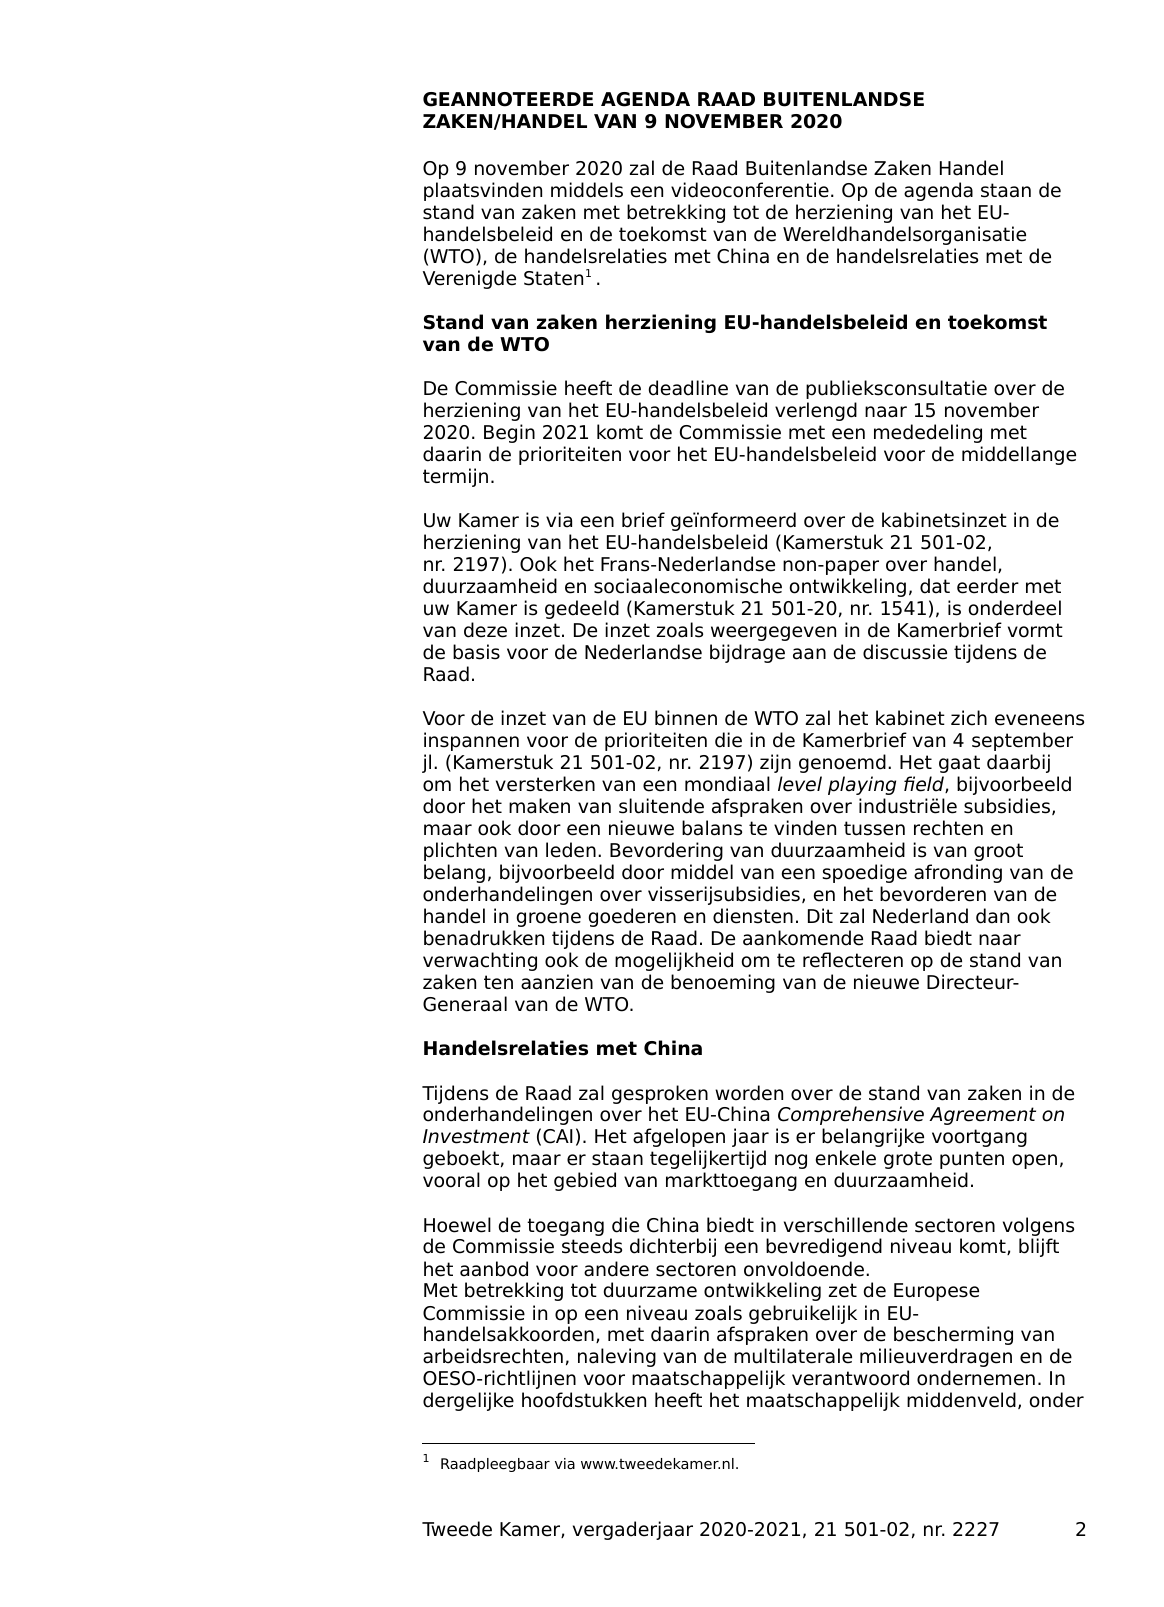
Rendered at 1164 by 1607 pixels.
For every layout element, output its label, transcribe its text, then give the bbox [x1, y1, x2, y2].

subtitle Handelsrelaties met China [422, 1038, 1087, 1060]
subtitle GEANNOTEERDE AGENDA RAAD BUITENLANDSE ZAKEN/HANDEL VAN 9 NOVEMBER 2020 [422, 89, 1087, 133]
text Op 9 november 2020 zal de Raad Buitenlandse Zaken Handel plaatsvinden middels een videoconferentie. Op de agenda staan de stand van zaken met betrekking tot de herziening van het EU-handelsbeleid en de toekomst van de Wereldhandelsorganisatie (WTO), de handelsrelaties met China en de handelsrelaties met de Verenigde Staten. [422, 158, 1087, 290]
text Voor de inzet van de EU binnen de WTO zal het kabinet zich eveneens inspannen voor de prioriteiten die in de Kamerbrief van 4 september jl. (Kamerstuk 21 501-02, nr. 2197) zijn genoemd. Het gaat daarbij om het versterken van een mondiaal level playing field, bijvoorbeeld door het maken van sluitende afspraken over industriële subsidies, maar ook door een nieuwe balans te vinden tussen rechten en plichten van leden. Bevordering van duurzaamheid is van groot belang, bijvoorbeeld door middel van een spoedige afronding van de onderhandelingen over visserijsubsidies, en het bevorderen van de handel in groene goederen en diensten. Dit zal Nederland dan ook benadrukken tijdens de Raad. De aankomende Raad biedt naar verwachting ook de mogelijkheid om te reflecteren op de stand van zaken ten aanzien van de benoeming van de nieuwe Directeur-Generaal van de WTO. [422, 708, 1087, 1016]
text Raadpleegbaar via www.tweedekamer.nl. [422, 1452, 1087, 1474]
subtitle Stand van zaken herziening EU-handelsbeleid en toekomst van de WTO [422, 312, 1087, 356]
text Met betrekking tot duurzame ontwikkeling zet de Europese Commissie in op een niveau zoals gebruikelijk in EU-handelsakkoorden, met daarin afspraken over de bescherming van arbeidsrechten, naleving van de multilaterale milieuverdragen en de OESO-richtlijnen voor maatschappelijk verantwoord ondernemen. In dergelijke hoofdstukken heeft het maatschappelijk middenveld, onder [422, 1280, 1087, 1412]
text Tijdens de Raad zal gesproken worden over de stand van zaken in de onderhandelingen over het EU-China Comprehensive Agreement on Investment (CAI). Het afgelopen jaar is er belangrijke voortgang geboekt, maar er staan tegelijkertijd nog enkele grote punten open, vooral op het gebied van markttoegang en duurzaamheid. [422, 1082, 1087, 1192]
text Hoewel de toegang die China biedt in verschillende sectoren volgens de Commissie steeds dichterbij een bevredigend niveau komt, blijft het aanbod voor andere sectoren onvoldoende. [422, 1214, 1087, 1280]
text Uw Kamer is via een brief geïnformeerd over de kabinetsinzet in de herziening van het EU-handelsbeleid (Kamerstuk 21 501-02, nr. 2197). Ook het Frans-Nederlandse non-paper over handel, duurzaamheid en sociaaleconomische ontwikkeling, dat eerder met uw Kamer is gedeeld (Kamerstuk 21 501-20, nr. 1541), is onderdeel van deze inzet. De inzet zoals weergegeven in de Kamerbrief vormt de basis voor de Nederlandse bijdrage aan de discussie tijdens de Raad. [422, 510, 1087, 686]
text De Commissie heeft de deadline van de publieksconsultatie over de herziening van het EU-handelsbeleid verlengd naar 15 november 2020. Begin 2021 komt de Commissie met een mededeling met daarin de prioriteiten voor het EU-handelsbeleid voor de middellange termijn. [422, 378, 1087, 488]
